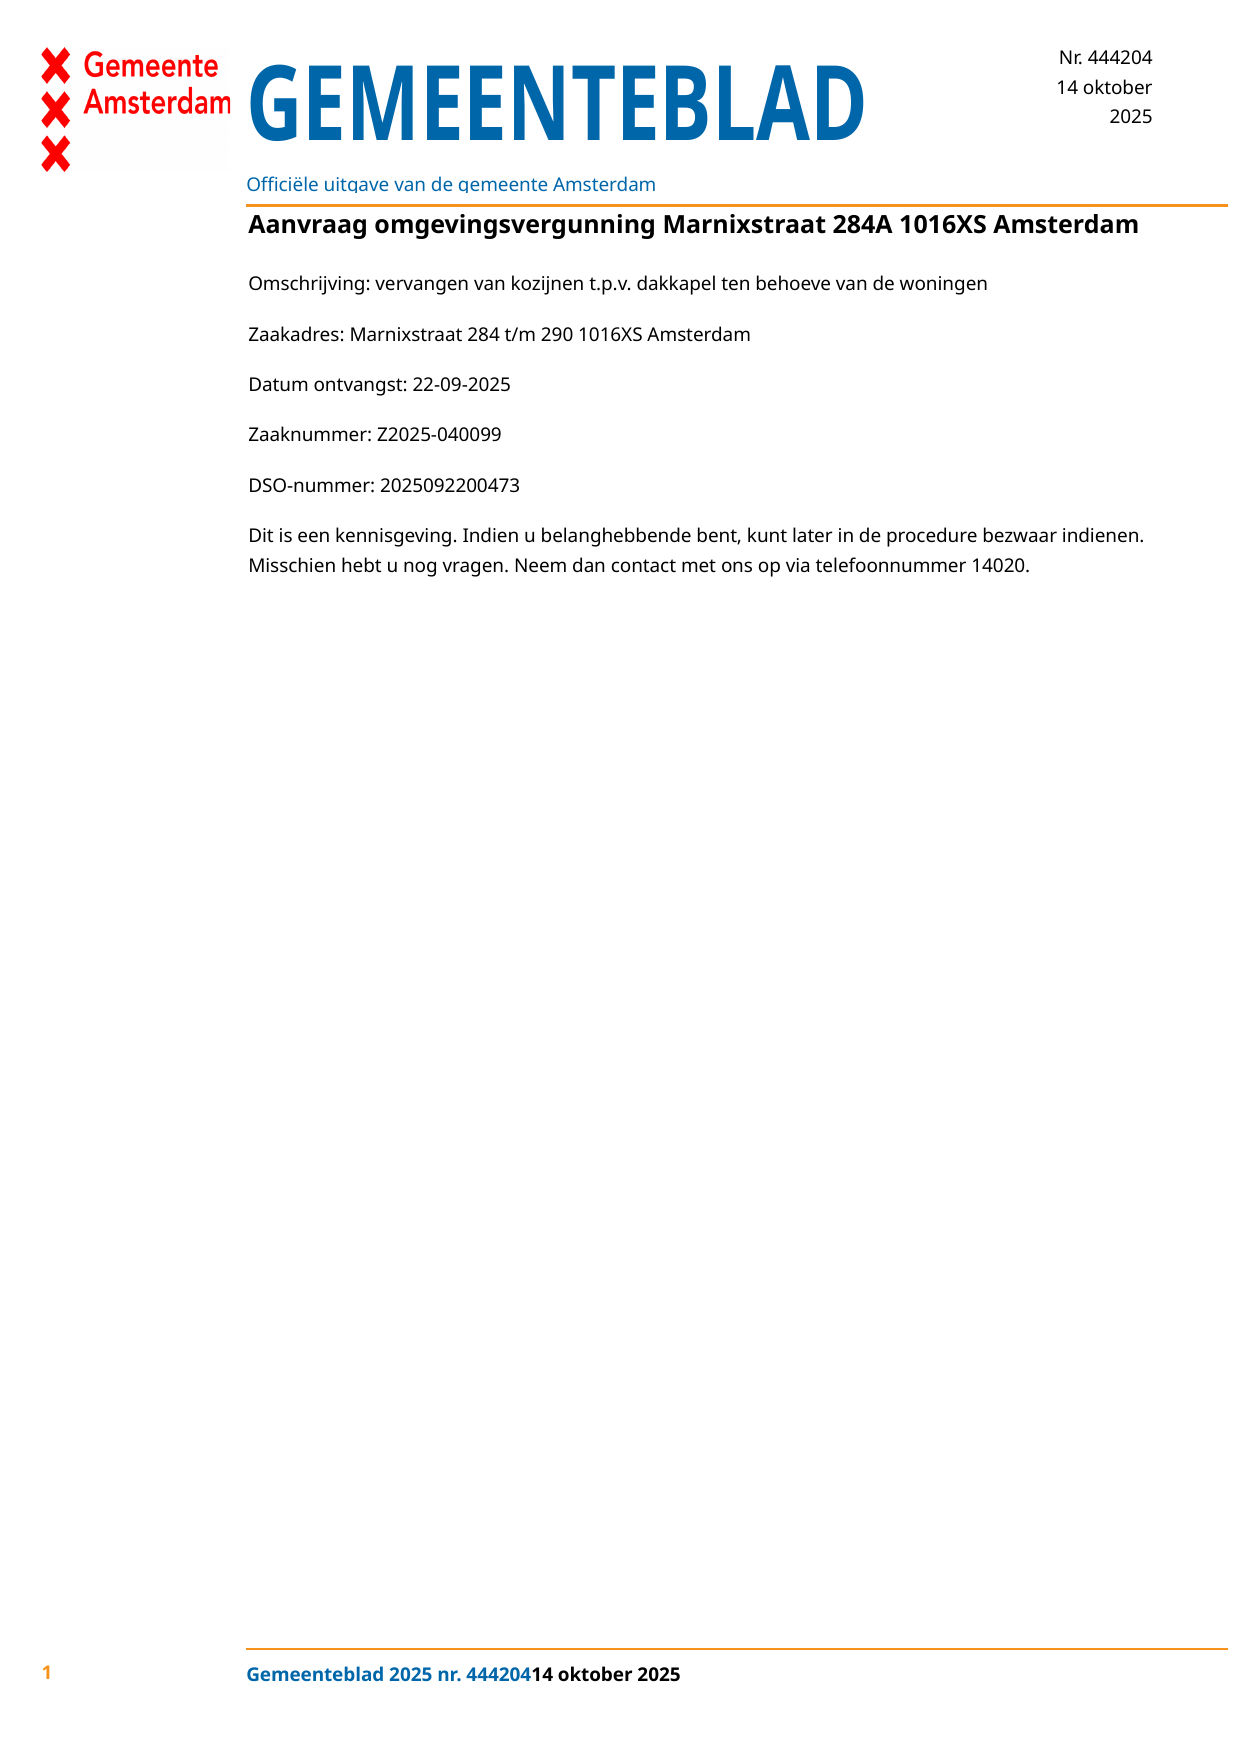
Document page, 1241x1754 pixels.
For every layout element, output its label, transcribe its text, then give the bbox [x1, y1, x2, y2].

text Aanvraag omgevingsvergunning Marnixstraat 284A 1016XS Amsterdam [248, 207, 1152, 241]
text DSO-nummer: 2025092200473 [248, 472, 1152, 498]
picture [41, 47, 231, 172]
text Zaaknummer: Z2025-040099 [248, 422, 1152, 447]
text Datum ontvangst: 22-09-2025 [248, 371, 1152, 397]
text Omschrijving: vervangen van kozijnen t.p.v. dakkapel ten behoeve van de woningen [248, 270, 1152, 296]
text Dit is een kennisgeving. Indien u belanghebbende bent, kunt later in de procedure bezwaar indienen. Misschien hebt u nog vragen. Neem dan contact met ons op via telefoonnummer 14020. [248, 522, 1152, 578]
text Zaakadres: Marnixstraat 284 t/m 290 1016XS Amsterdam [248, 321, 1152, 346]
